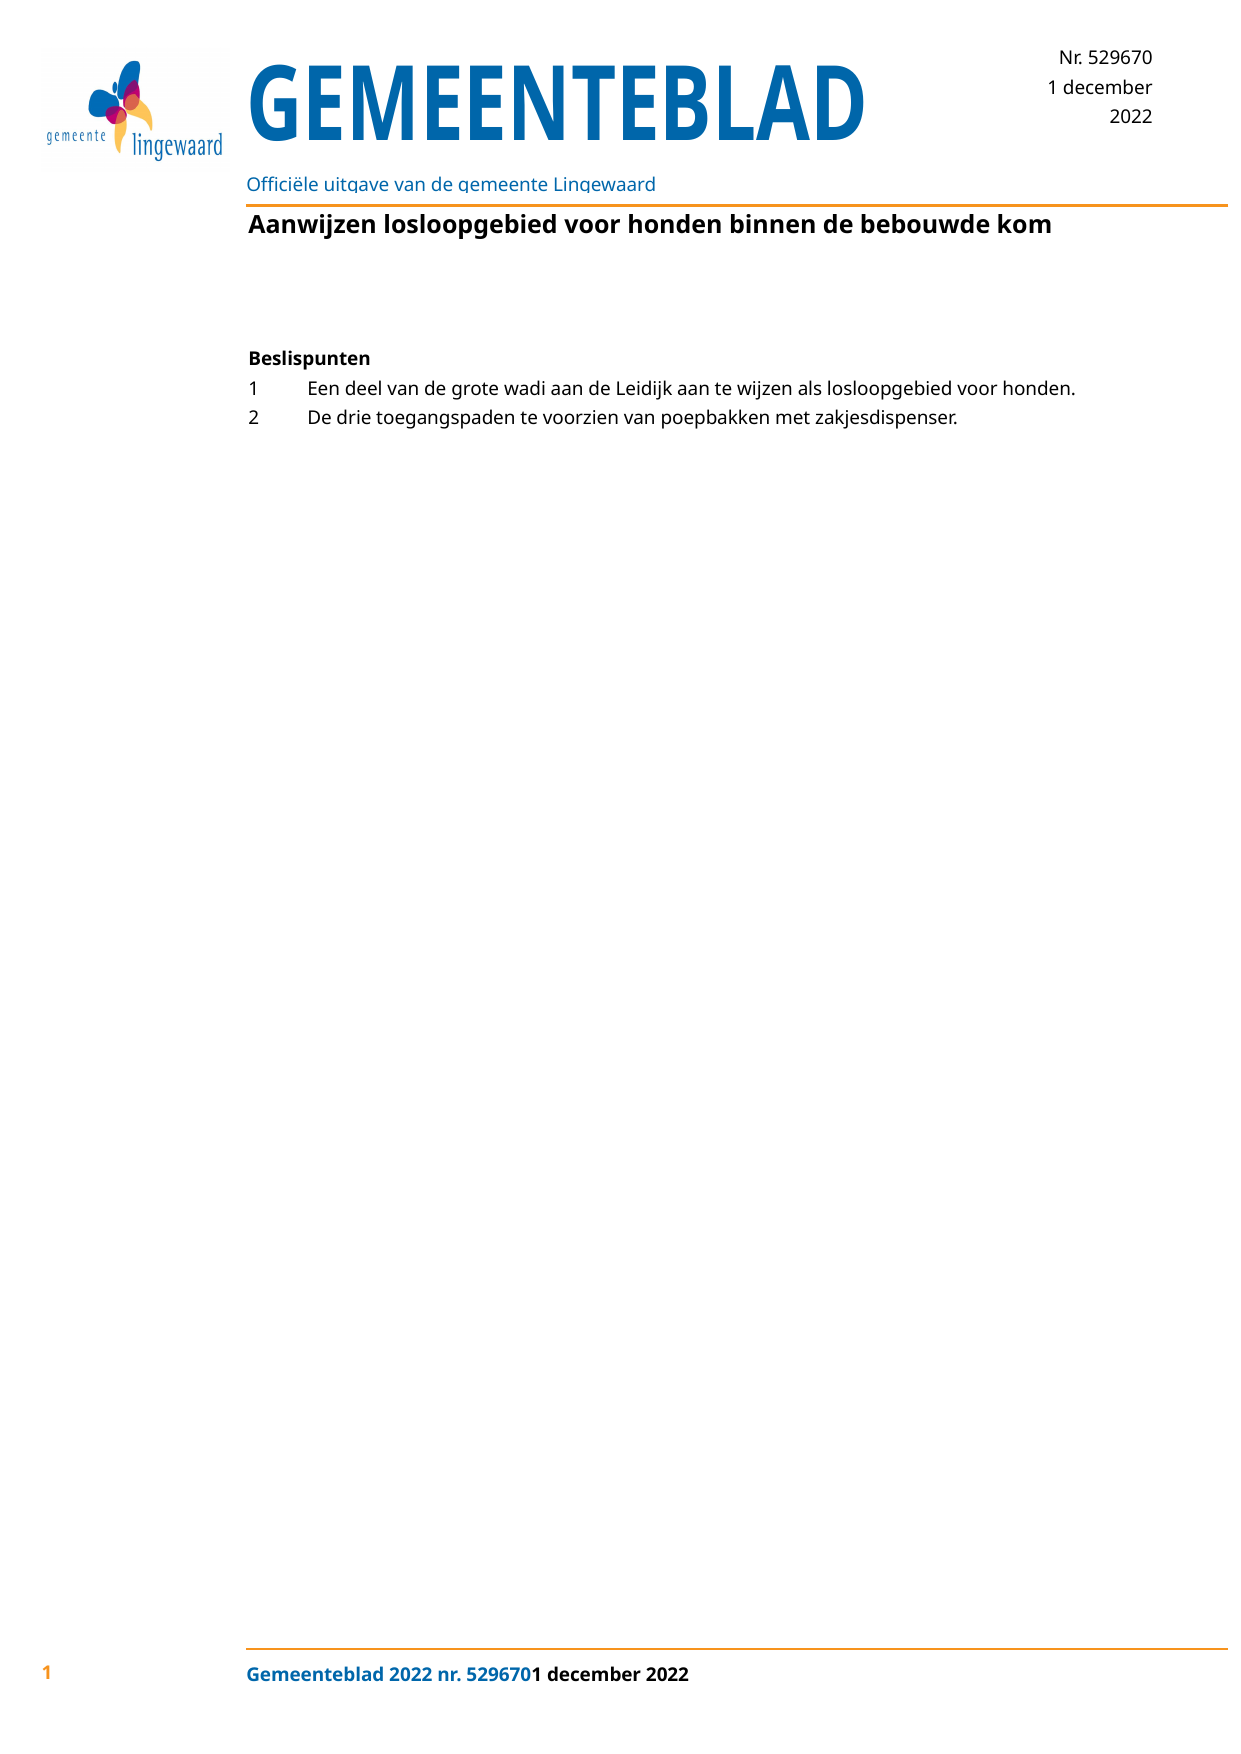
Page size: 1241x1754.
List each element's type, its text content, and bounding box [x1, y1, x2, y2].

text Beslispunten [248, 345, 1152, 371]
text Aanwijzen losloopgebied voor honden binnen de bebouwde kom [248, 207, 1152, 241]
picture [41, 47, 231, 172]
list De drie toegangspaden te voorzien van poepbakken met zakjesdispenser. [248, 404, 1152, 430]
list Een deel van de grote wadi aan de Leidijk aan te wijzen als losloopgebied voor honden. [248, 375, 1152, 401]
